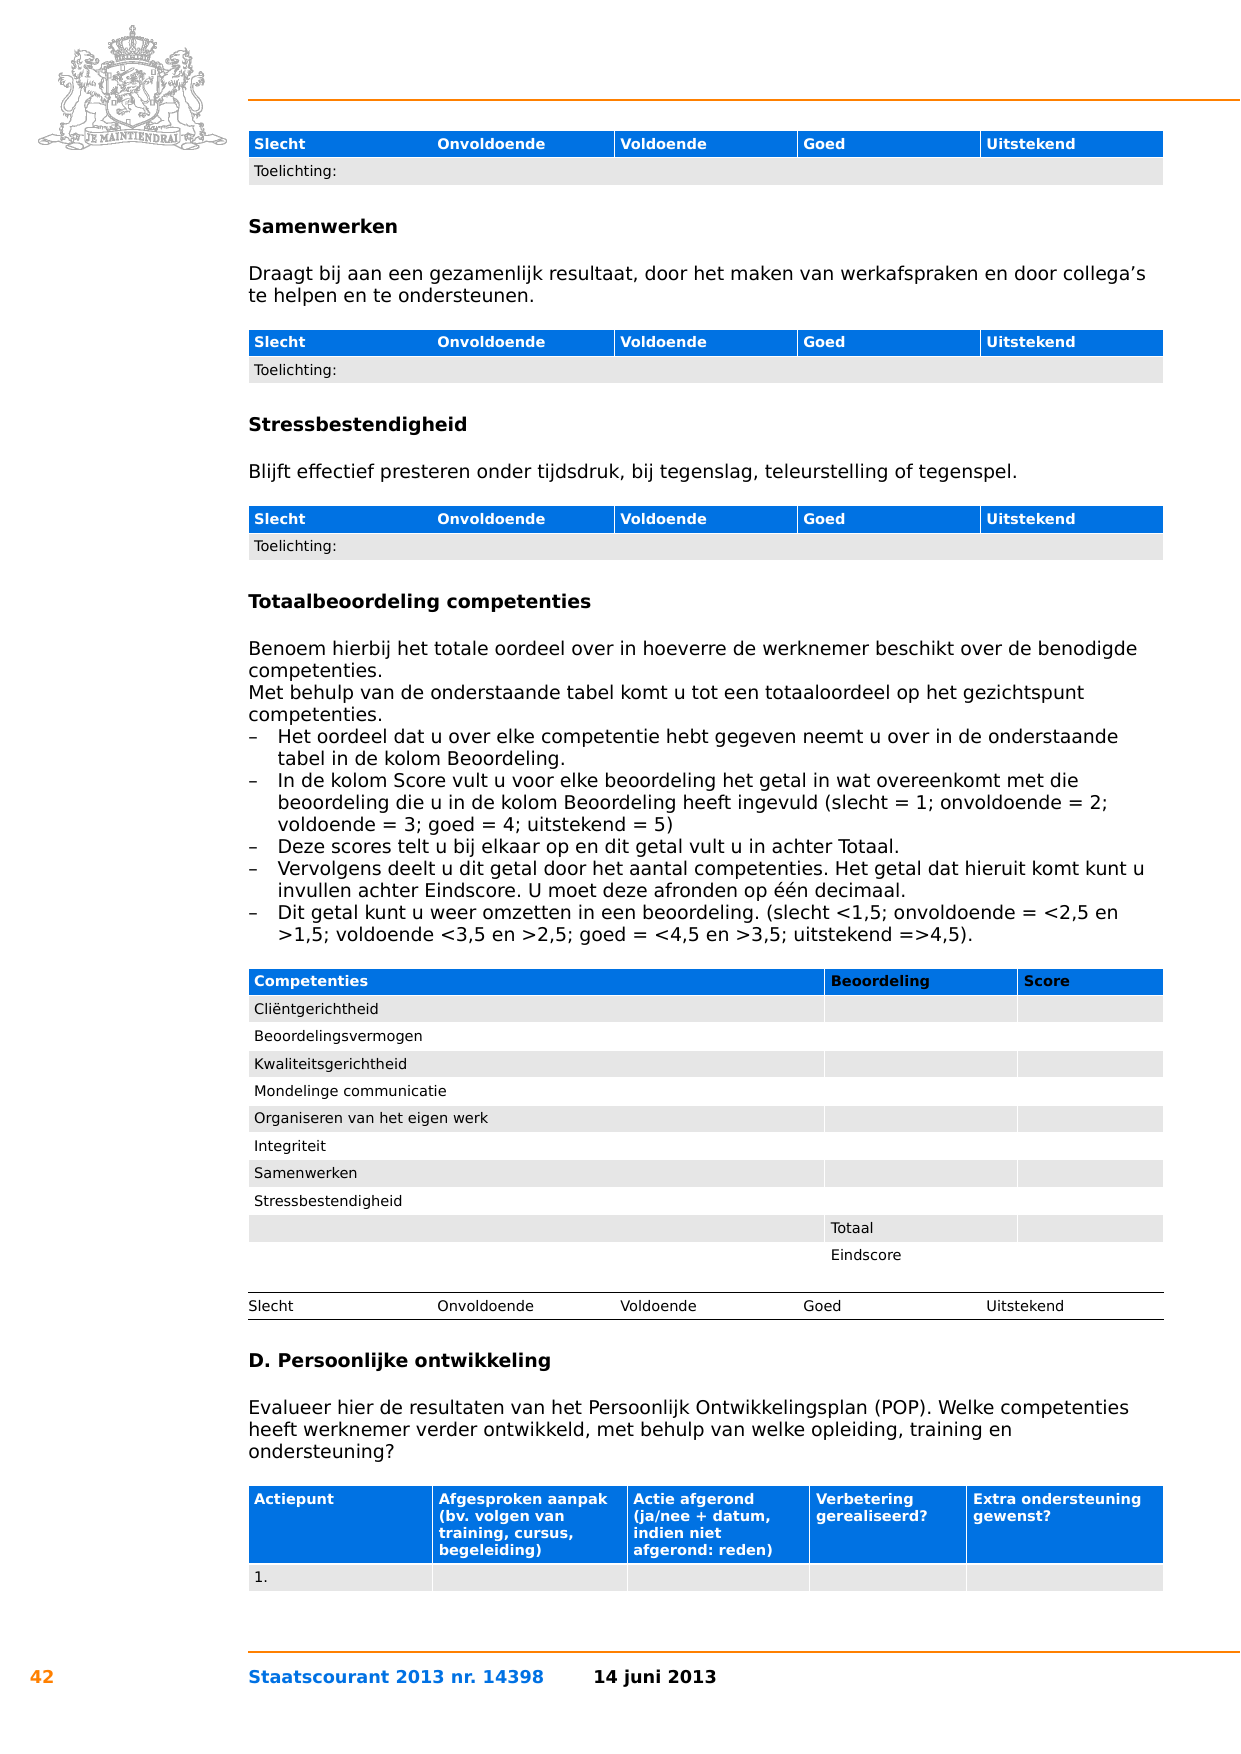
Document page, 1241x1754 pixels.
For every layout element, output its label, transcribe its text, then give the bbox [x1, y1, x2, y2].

table_cell [1018, 1051, 1163, 1077]
table_cell Kwaliteitsgerichtheid [249, 1051, 824, 1077]
table_cell Totaal [825, 1215, 1017, 1242]
table_cell [825, 1078, 1017, 1104]
picture [38, 25, 227, 150]
subtitle Samenwerken [248, 216, 1163, 238]
table_cell [825, 1188, 1017, 1214]
table_cell Toelichting: [249, 534, 1163, 560]
table_cell [1018, 1215, 1163, 1242]
table_header Onvoldoende [431, 131, 614, 157]
table_header Verbetering gerealiseerd? [810, 1486, 966, 1563]
table_header Slecht [248, 1293, 431, 1319]
table_header Slecht [249, 131, 431, 157]
table_cell Beoordelingsvermogen [249, 1024, 824, 1050]
table_header Slecht [249, 506, 431, 533]
text – Vervolgens deelt u dit getal door het aantal competenties. Het getal dat hieruit komt kunt u invullen achter Eindscore. U moet deze afronden op één decimaal. [248, 858, 1163, 902]
table_header Actiepunt [249, 1486, 432, 1563]
table_header Voldoende [615, 330, 797, 356]
table_cell [810, 1565, 966, 1591]
table_cell [249, 1215, 824, 1242]
text Draagt bij aan een gezamenlijk resultaat, door het maken van werkafspraken en door collega’s te helpen en te ondersteunen. [248, 263, 1163, 307]
table_header Goed [798, 330, 980, 356]
table_cell [1018, 1160, 1163, 1187]
table_header Uitstekend [981, 131, 1163, 157]
table_cell Mondelinge communicatie [249, 1078, 824, 1104]
text – Het oordeel dat u over elke competentie hebt gegeven neemt u over in de onderstaande tabel in de kolom Beoordeling. [248, 726, 1163, 770]
table_cell [249, 1243, 824, 1269]
table_cell [1018, 1188, 1163, 1214]
table_cell [1018, 1024, 1163, 1050]
text Benoem hierbij het totale oordeel over in hoeverre de werknemer beschikt over de benodigde competenties. [248, 638, 1163, 682]
table_cell [825, 1106, 1017, 1132]
text – Dit getal kunt u weer omzetten in een beoordeling. (slecht <1,5; onvoldoende = <2,5 en >1,5; voldoende <3,5 en >2,5; goed = <4,5 en >3,5; uitstekend =>4,5). [248, 902, 1163, 946]
table_cell [825, 1051, 1017, 1077]
table_cell Cliëntgerichtheid [249, 996, 824, 1022]
table_header Voldoende [615, 131, 797, 157]
table_header Onvoldoende [431, 506, 614, 533]
table_cell Organiseren van het eigen werk [249, 1106, 824, 1132]
table_cell Toelichting: [249, 357, 1163, 383]
table_header Onvoldoende [431, 1293, 614, 1319]
text – In de kolom Score vult u voor elke beoordeling het getal in wat overeenkomt met die beoordeling die u in de kolom Beoordeling heeft ingevuld (slecht = 1; onvoldoende = 2; voldoende = 3; goed = 4; uitstekend = 5) [248, 770, 1163, 836]
table_cell [967, 1565, 1163, 1591]
table_header Uitstekend [980, 1293, 1163, 1319]
table_cell [1018, 1133, 1163, 1159]
table_cell Eindscore [825, 1243, 1017, 1269]
table_header Slecht [249, 330, 431, 356]
table_header Beoordeling [825, 969, 1017, 995]
text Met behulp van de onderstaande tabel komt u tot een totaaloordeel op het gezichtspunt competenties. [248, 682, 1163, 726]
table_cell [628, 1565, 809, 1591]
table_header Onvoldoende [431, 330, 614, 356]
table_cell [433, 1565, 627, 1591]
table_cell [1018, 996, 1163, 1022]
table_header Afgesproken aanpak (bv. volgen van training, cursus, begeleiding) [433, 1486, 627, 1563]
table_header Goed [797, 1293, 980, 1319]
subtitle D. Persoonlijke ontwikkeling [248, 1350, 1163, 1372]
table_header Score [1018, 969, 1163, 995]
table_header Uitstekend [981, 330, 1163, 356]
table_header Goed [798, 131, 980, 157]
table_cell Stressbestendigheid [249, 1188, 824, 1214]
subtitle Totaalbeoordeling competenties [248, 591, 1163, 613]
table_cell [825, 1024, 1017, 1050]
table_cell [1018, 1078, 1163, 1104]
table_cell Samenwerken [249, 1160, 824, 1187]
table_header Goed [798, 506, 980, 533]
table_cell [1018, 1106, 1163, 1132]
text – Deze scores telt u bij elkaar op en dit getal vult u in achter Totaal. [248, 836, 1163, 858]
table_cell [825, 996, 1017, 1022]
table_header Voldoende [614, 1293, 797, 1319]
text Evalueer hier de resultaten van het Persoonlijk Ontwikkelingsplan (POP). Welke competenties heeft werknemer verder ontwikkeld, met behulp van welke opleiding, training en ondersteuning? [248, 1397, 1163, 1463]
table_cell [1018, 1243, 1163, 1269]
table_cell 1. [249, 1565, 432, 1591]
table_header Competenties [249, 969, 824, 995]
text Blijft effectief presteren onder tijdsdruk, bij tegenslag, teleurstelling of tegenspel. [248, 461, 1163, 483]
table_cell [825, 1160, 1017, 1187]
table_header Voldoende [615, 506, 797, 533]
table_header Uitstekend [981, 506, 1163, 533]
table_cell Toelichting: [249, 158, 1163, 185]
table_header Extra ondersteuning gewenst? [967, 1486, 1163, 1563]
table_cell Integriteit [249, 1133, 824, 1159]
subtitle Stressbestendigheid [248, 414, 1163, 436]
table_header Actie afgerond (ja/nee + datum, indien niet afgerond: reden) [628, 1486, 809, 1563]
table_cell [825, 1133, 1017, 1159]
